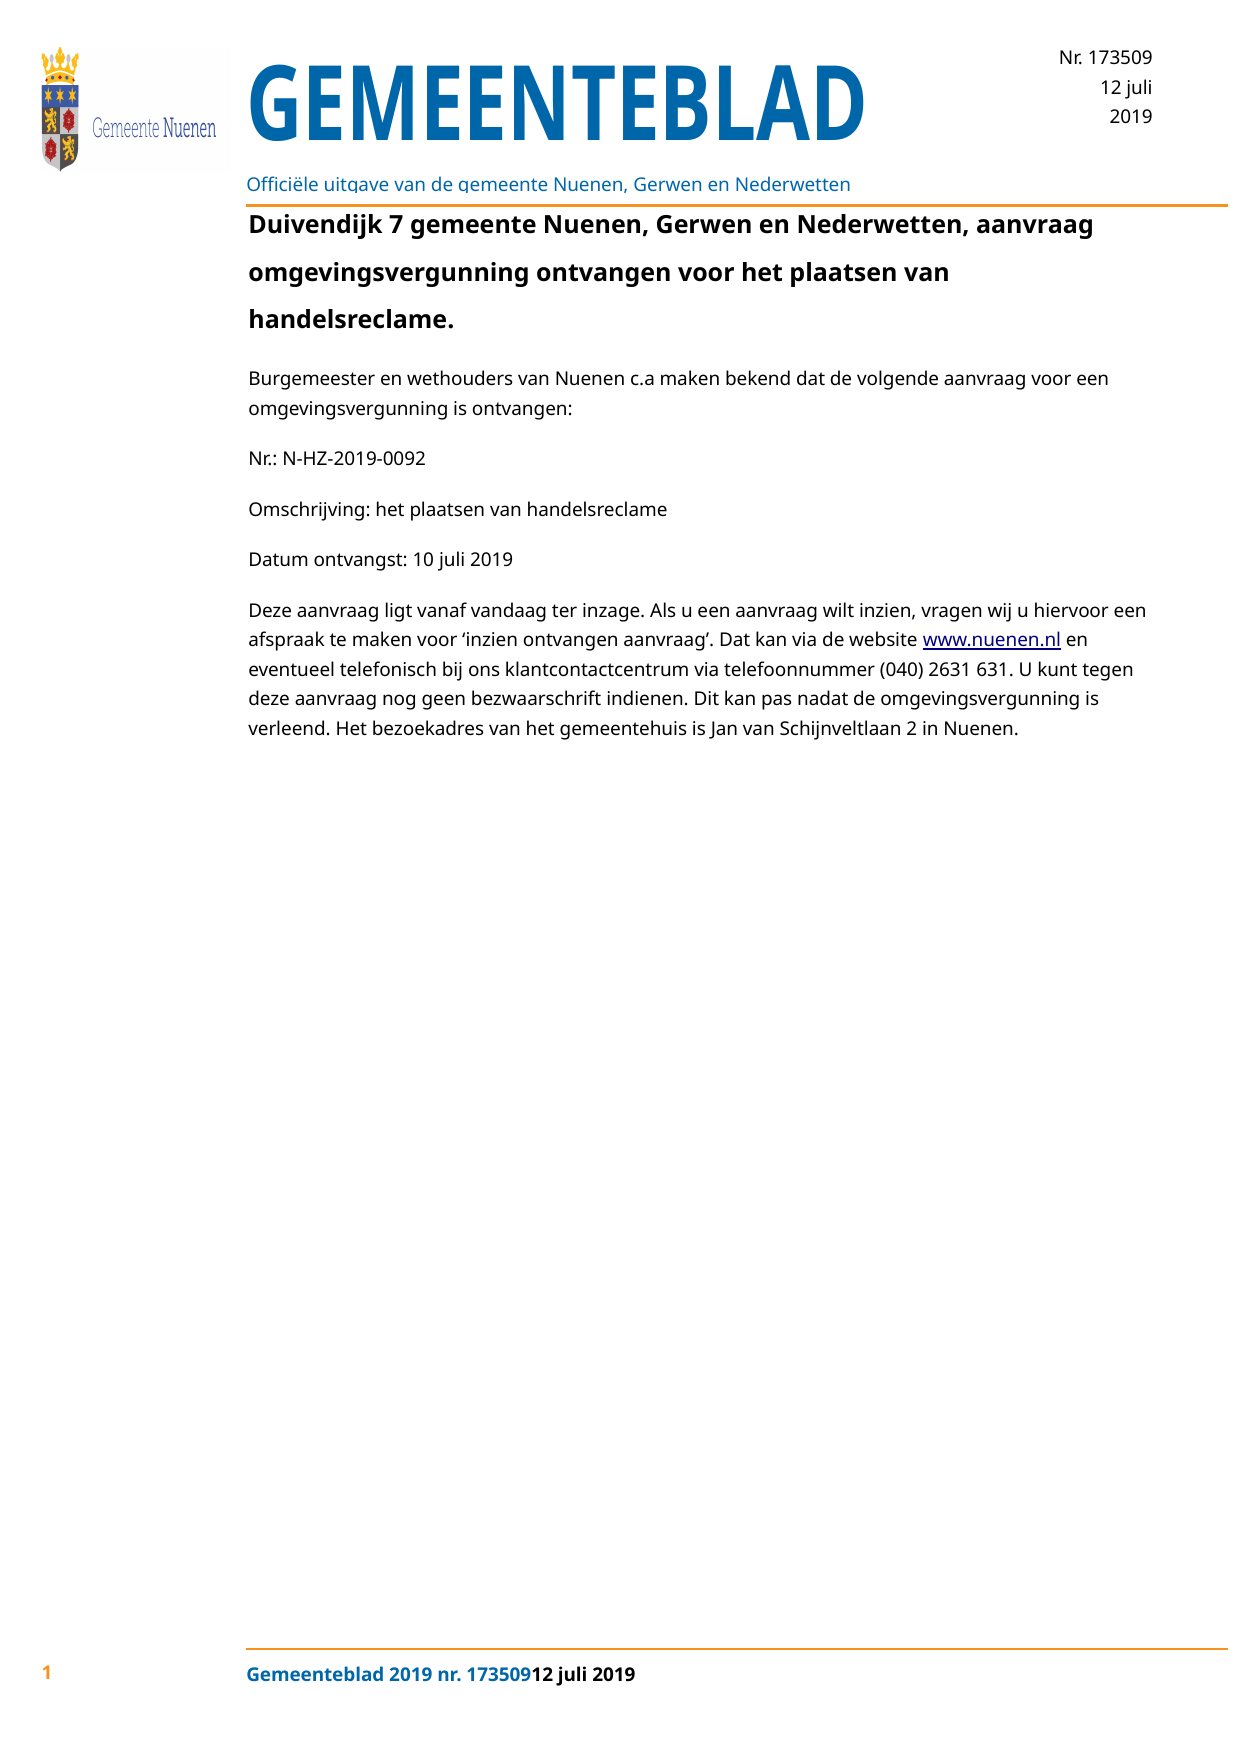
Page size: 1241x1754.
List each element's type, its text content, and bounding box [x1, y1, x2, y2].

picture [41, 47, 231, 172]
text Deze aanvraag ligt vanaf vandaag ter inzage. Als u een aanvraag wilt inzien, vragen wij u hiervoor een afspraak te maken voor ‘inzien ontvangen aanvraag’. Dat kan via de website www.nuenen.nl en eventueel telefonisch bij ons klantcontactcentrum via telefoonnummer (040) 2631 631. U kunt tegen deze aanvraag nog geen bezwaarschrift indienen. Dit kan pas nadat de omgevingsvergunning is verleend. Het bezoekadres van het gemeentehuis is Jan van Schijnveltlaan 2 in Nuenen. [248, 597, 1152, 741]
text Burgemeester en wethouders van Nuenen c.a maken bekend dat de volgende aanvraag voor een omgevingsvergunning is ontvangen: [248, 366, 1152, 421]
text Datum ontvangst: 10 juli 2019 [248, 546, 1152, 572]
text Nr.: N-HZ-2019-0092 [248, 446, 1152, 471]
text Duivendijk 7 gemeente Nuenen, Gerwen en Nederwetten, aanvraag omgevingsvergunning ontvangen voor het plaatsen van handelsreclame. [248, 207, 1152, 336]
text Omschrijving: het plaatsen van handelsreclame [248, 496, 1152, 522]
